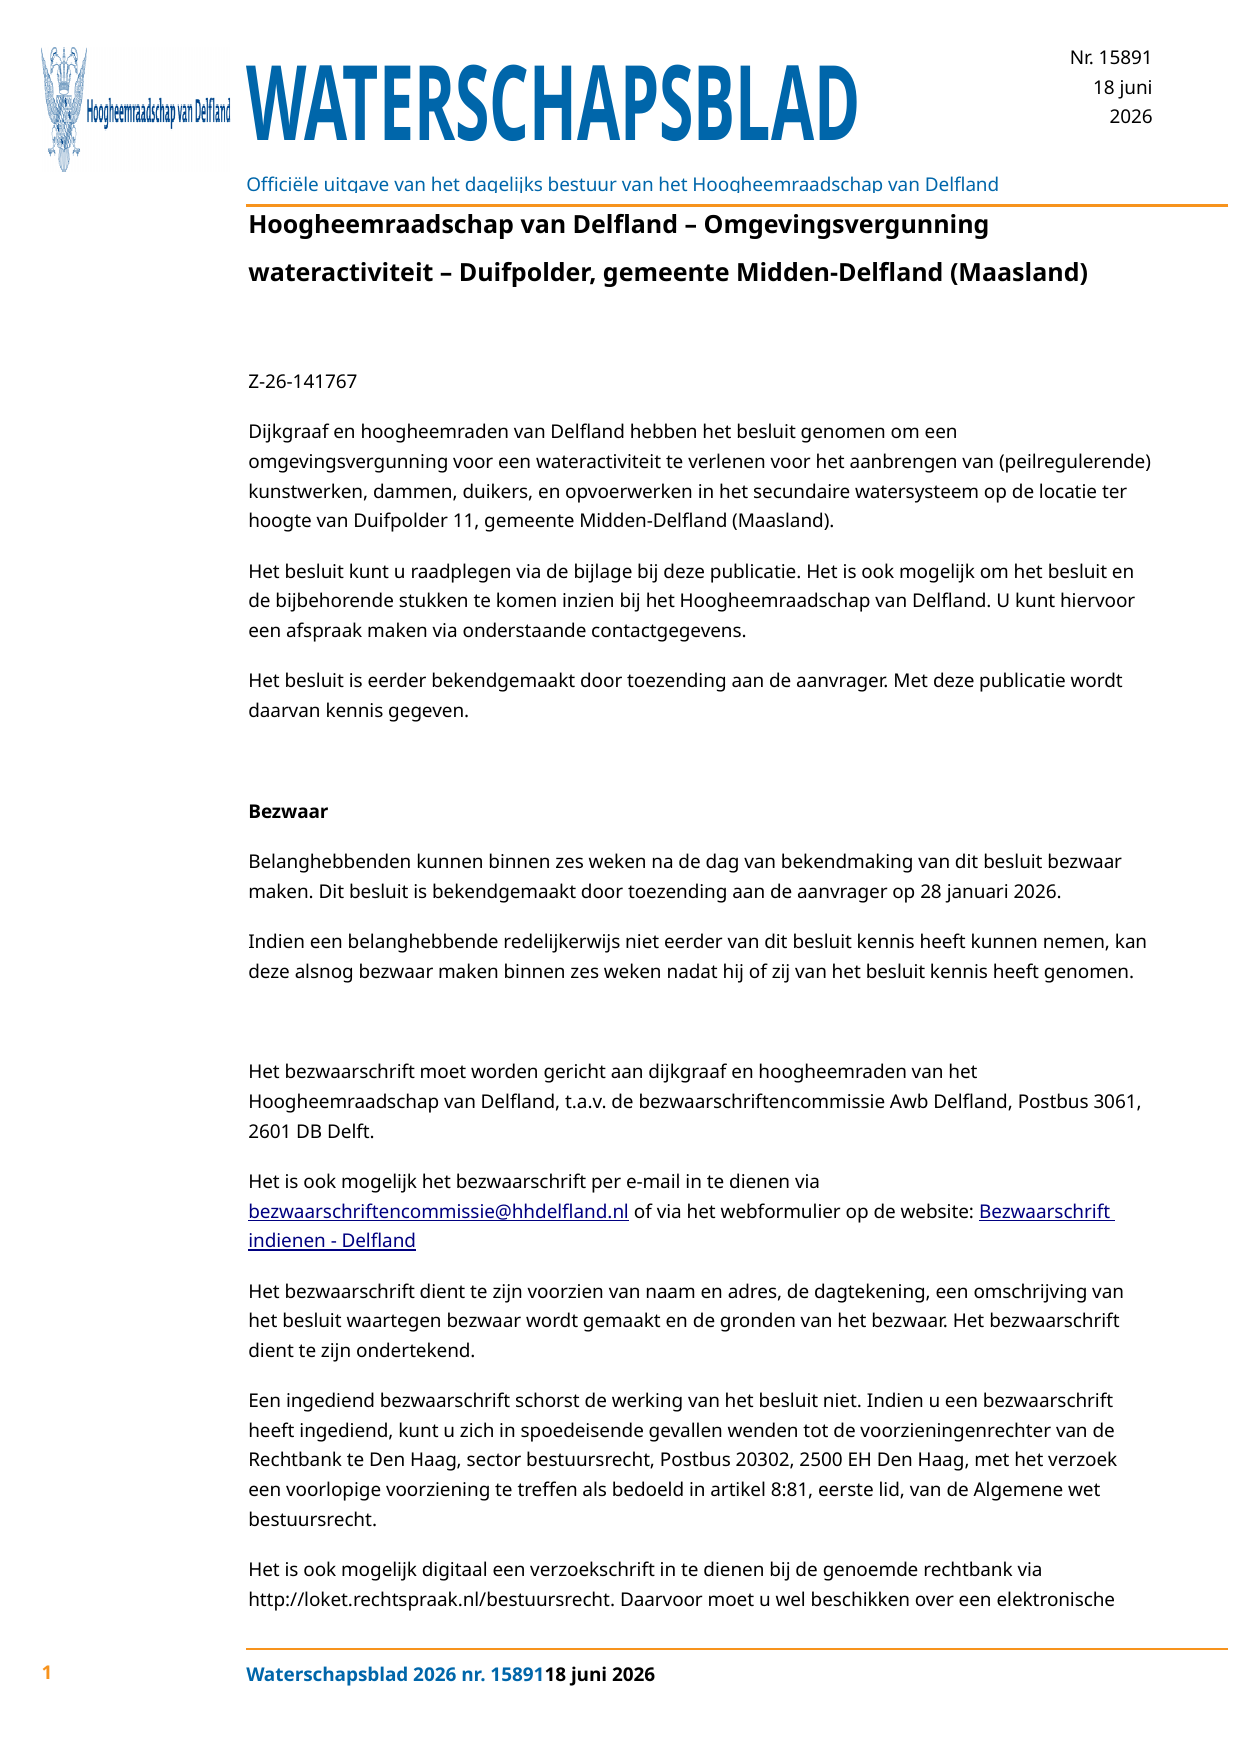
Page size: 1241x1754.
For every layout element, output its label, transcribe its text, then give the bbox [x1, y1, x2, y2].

text Bezwaar [248, 798, 1152, 824]
text Het besluit kunt u raadplegen via de bijlage bij deze publicatie. Het is ook mogelijk om het besluit en de bijbehorende stukken te komen inzien bij het Hoogheemraadschap van Delfland. U kunt hiervoor een afspraak maken via onderstaande contactgegevens. [248, 558, 1152, 643]
text Het bezwaarschrift moet worden gericht aan dijkgraaf en hoogheemraden van het Hoogheemraadschap van Delfland, t.a.v. de bezwaarschriftencommissie Awb Delfland, Postbus 3061, 2601 DB Delft. [248, 1059, 1152, 1144]
text Een ingediend bezwaarschrift schorst de werking van het besluit niet. Indien u een bezwaarschrift heeft ingediend, kunt u zich in spoedeisende gevallen wenden tot de voorzieningenrechter van de Rechtbank te Den Haag, sector bestuursrecht, Postbus 20302, 2500 EH Den Haag, met het verzoek een voorlopige voorziening te treffen als bedoeld in artikel 8:81, eerste lid, van de Algemene wet bestuursrecht. [248, 1387, 1152, 1532]
text Het is ook mogelijk het bezwaarschrift per e-mail in te dienen via bezwaarschriftencommissie@hhdelfland.nl of via het webformulier op de website: Bezwaarschrift indienen - Delfland [248, 1168, 1152, 1253]
text Z-26-141767 [248, 368, 1152, 394]
text Indien een belanghebbende redelijkerwijs niet eerder van dit besluit kennis heeft kunnen nemen, kan deze alsnog bezwaar maken binnen zes weken nadat hij of zij van het besluit kennis heeft genomen. [248, 928, 1152, 984]
text Dijkgraaf en hoogheemraden van Delfland hebben het besluit genomen om een omgevingsvergunning voor een wateractiviteit te verlenen voor het aanbrengen van (peilregulerende) kunstwerken, dammen, duikers, en opvoerwerken in het secundaire watersysteem op de locatie ter hoogte van Duifpolder 11, gemeente Midden-Delfland (Maasland). [248, 419, 1152, 533]
text Hoogheemraadschap van Delfland – Omgevingsvergunning wateractiviteit – Duifpolder, gemeente Midden-Delfland (Maasland) [248, 207, 1152, 288]
text Belanghebbenden kunnen binnen zes weken na de dag van bekendmaking van dit besluit bezwaar maken. Dit besluit is bekendgemaakt door toezending aan de aanvrager op 28 januari 2026. [248, 848, 1152, 904]
text Het bezwaarschrift dient te zijn voorzien van naam en adres, de dagtekening, een omschrijving van het besluit waartegen bezwaar wordt gemaakt en de gronden van het bezwaar. Het bezwaarschrift dient te zijn ondertekend. [248, 1278, 1152, 1363]
text Het besluit is eerder bekendgemaakt door toezending aan de aanvrager. Met deze publicatie wordt daarvan kennis gegeven. [248, 667, 1152, 723]
picture [41, 47, 231, 172]
text Het is ook mogelijk digitaal een verzoekschrift in te dienen bij de genoemde rechtbank via http://loket.rechtspraak.nl/bestuursrecht. Daarvoor moet u wel beschikken over een elektronische [248, 1556, 1152, 1612]
